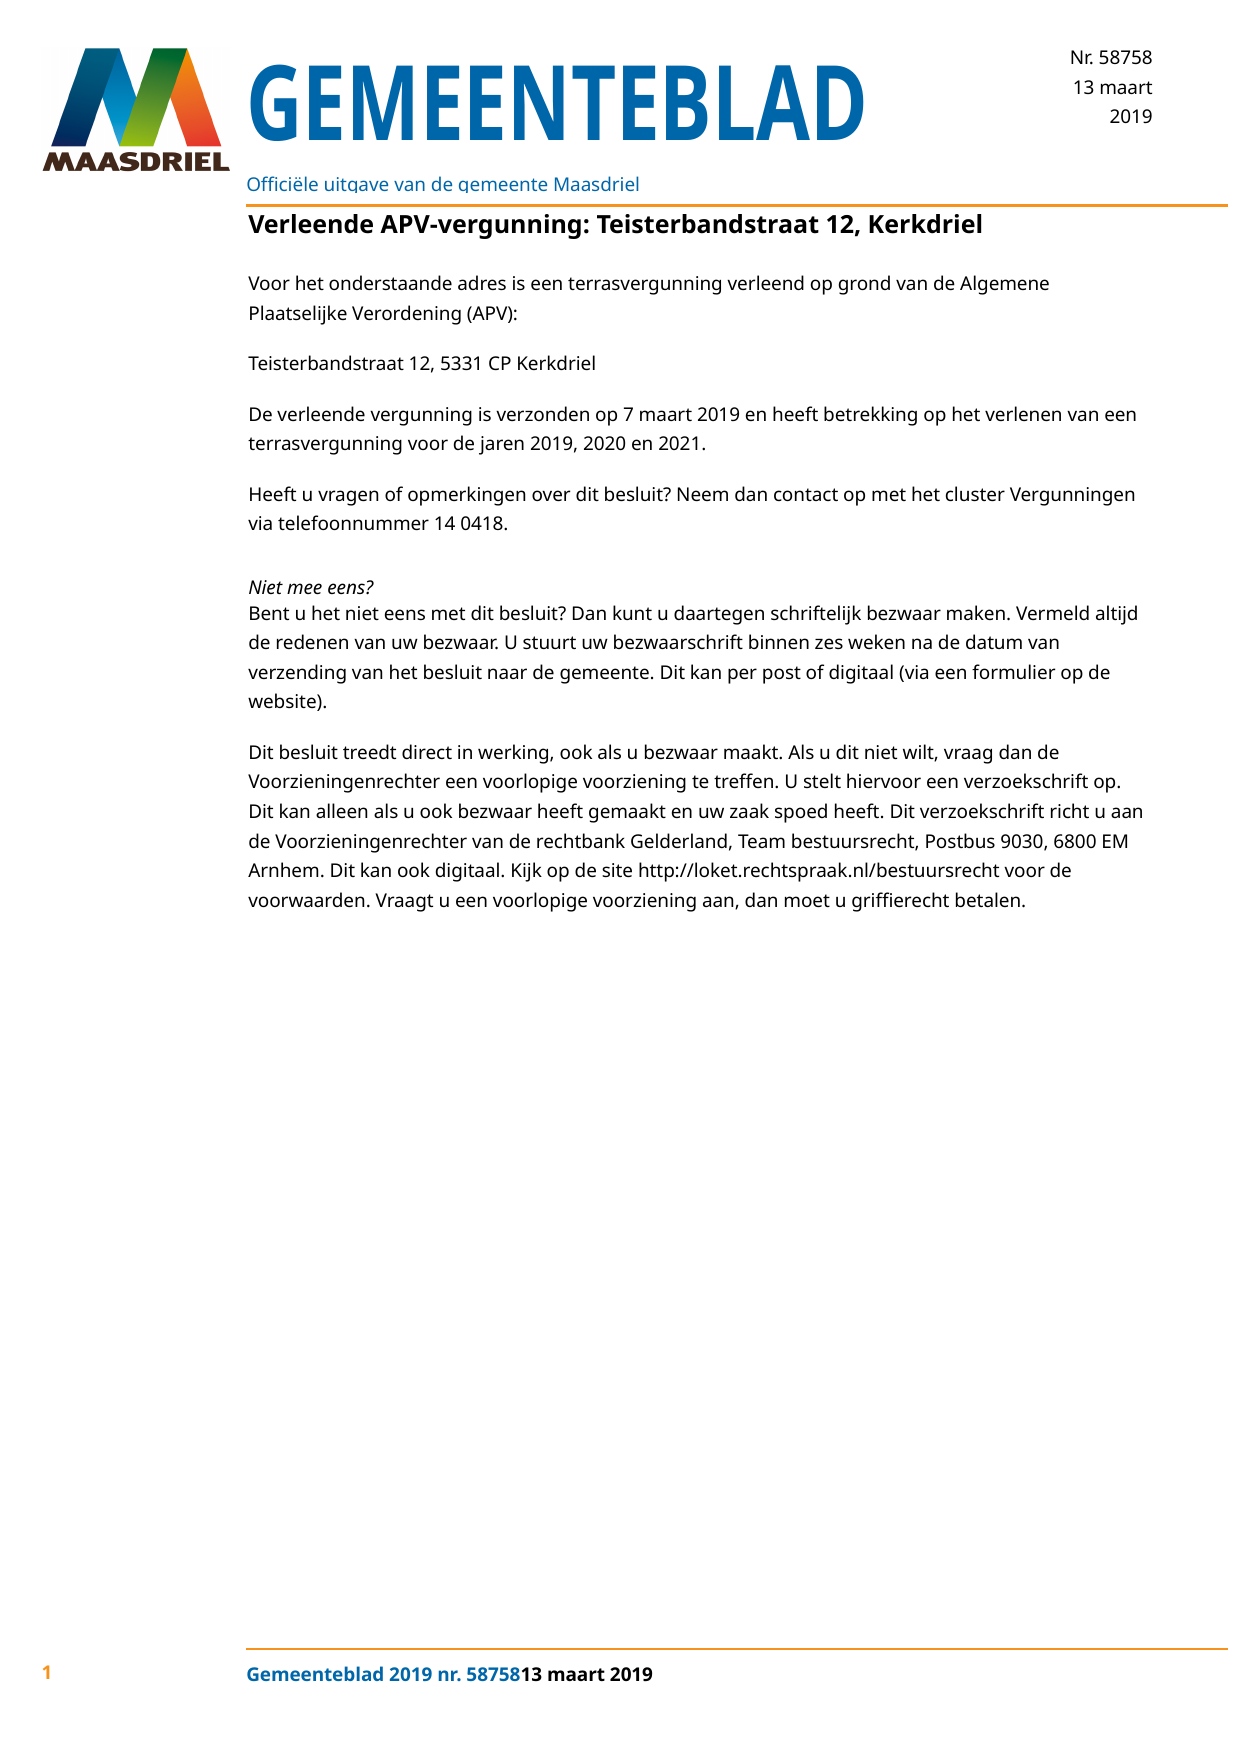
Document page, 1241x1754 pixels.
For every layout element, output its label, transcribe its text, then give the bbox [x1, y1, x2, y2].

text Verleende APV-vergunning: Teisterbandstraat 12, Kerkdriel [248, 207, 1152, 241]
picture [41, 47, 231, 172]
text Niet mee eens? [248, 574, 1152, 600]
text De verleende vergunning is verzonden op 7 maart 2019 en heeft betrekking op het verlenen van een terrasvergunning voor de jaren 2019, 2020 en 2021. [248, 401, 1152, 456]
text Bent u het niet eens met dit besluit? Dan kunt u daartegen schriftelijk bezwaar maken. Vermeld altijd de redenen van uw bezwaar. U stuurt uw bezwaarschrift binnen zes weken na de datum van verzending van het besluit naar de gemeente. Dit kan per post of digitaal (via een formulier op de website). [248, 600, 1152, 714]
text Voor het onderstaande adres is een terrasvergunning verleend op grond van de Algemene Plaatselijke Verordening (APV): [248, 270, 1152, 326]
text Heeft u vragen of opmerkingen over dit besluit? Neem dan contact op met het cluster Vergunningen via telefoonnummer 14 0418. [248, 481, 1152, 536]
text Teisterbandstraat 12, 5331 CP Kerkdriel [248, 350, 1152, 376]
text Dit besluit treedt direct in werking, ook als u bezwaar maakt. Als u dit niet wilt, vraag dan de Voorzieningenrechter een voorlopige voorziening te treffen. U stelt hiervoor een verzoekschrift op. Dit kan alleen als u ook bezwaar heeft gemaakt en uw zaak spoed heeft. Dit verzoekschrift richt u aan de Voorzieningenrechter van de rechtbank Gelderland, Team bestuursrecht, Postbus 9030, 6800 EM Arnhem. Dit kan ook digitaal. Kijk op de site http://loket.rechtspraak.nl/bestuursrecht voor de voorwaarden. Vraagt u een voorlopige voorziening aan, dan moet u griffierecht betalen. [248, 739, 1152, 913]
